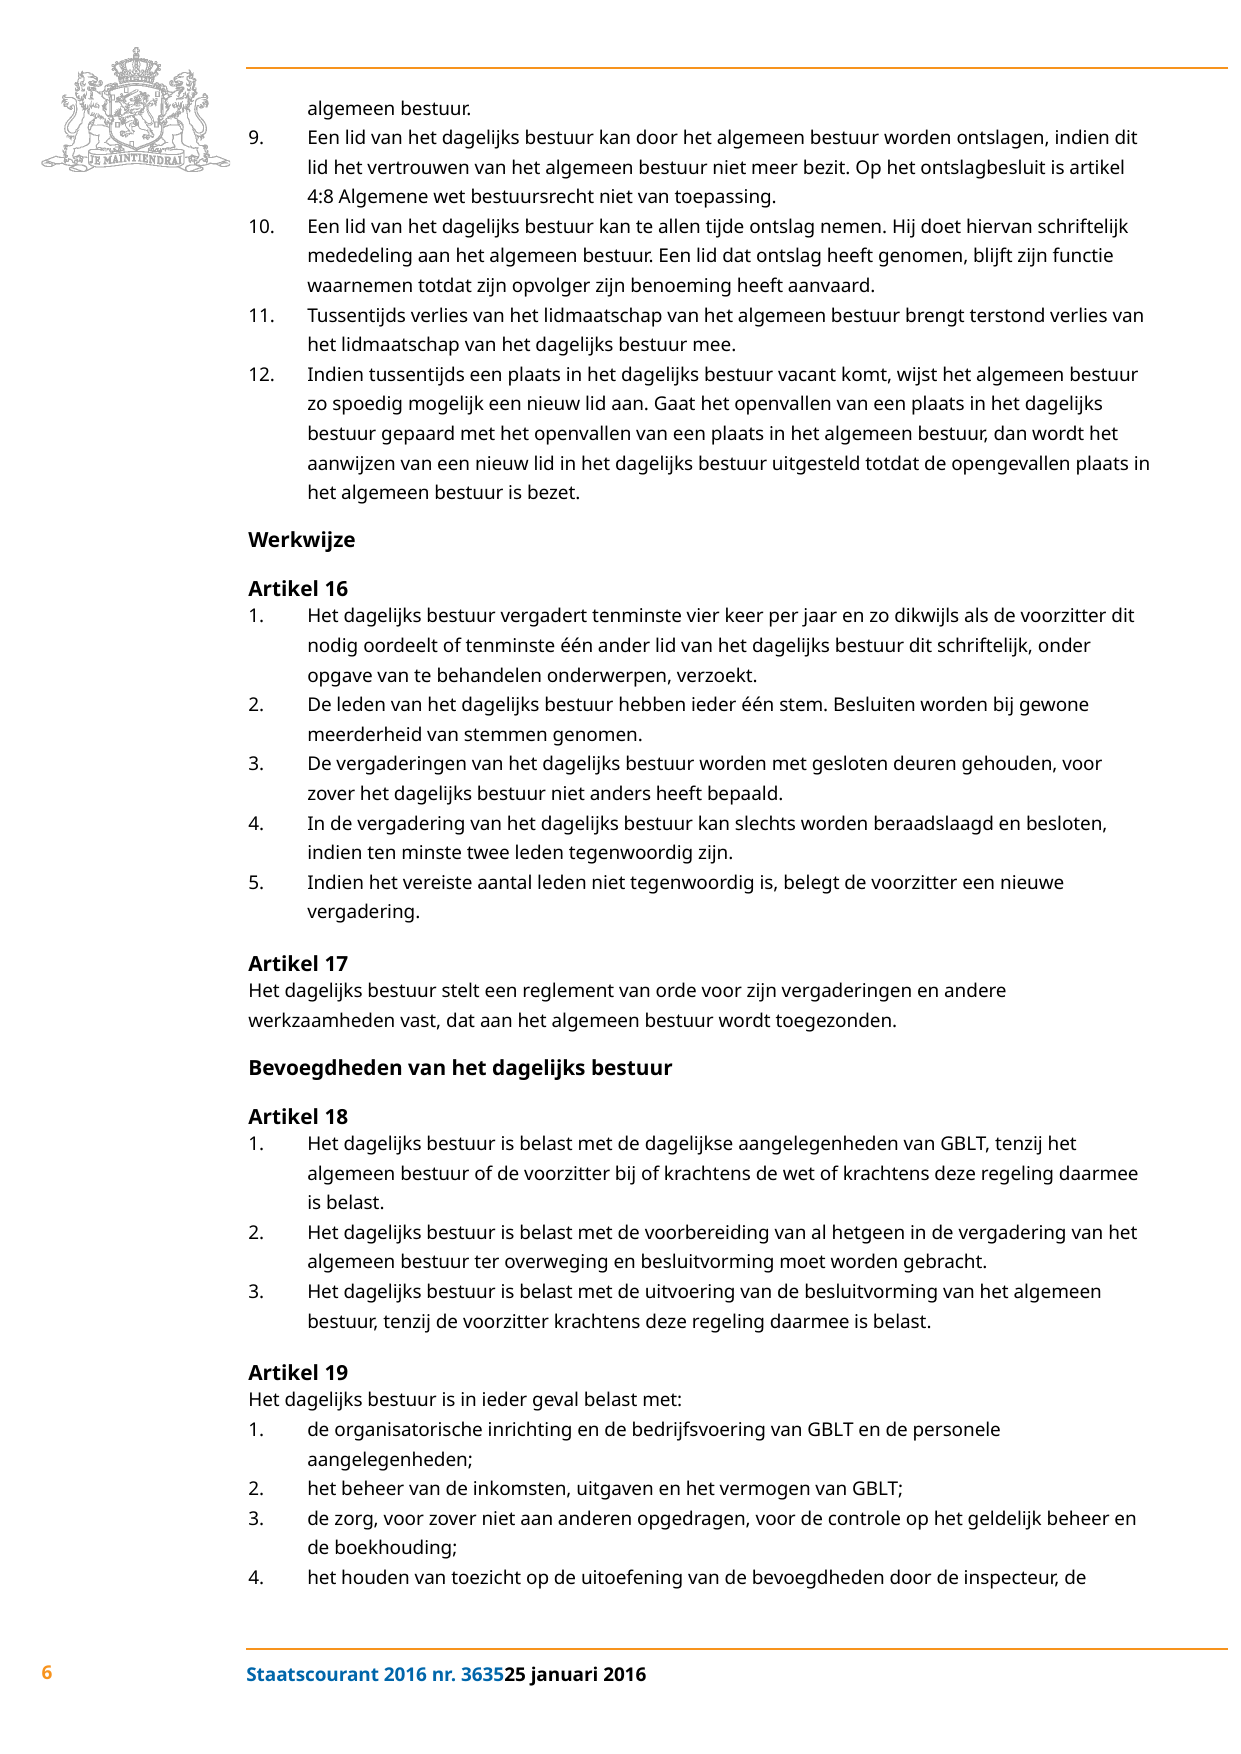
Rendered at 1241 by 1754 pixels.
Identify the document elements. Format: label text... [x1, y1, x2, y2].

list Indien het vereiste aantal leden niet tegenwoordig is, belegt de voorzitter een nieuwe vergadering. [248, 869, 1152, 924]
text Het dagelijks bestuur stelt een reglement van orde voor zijn vergaderingen en andere werkzaamheden vast, dat aan het algemeen bestuur wordt toegezonden. [248, 977, 1152, 1033]
text Bevoegdheden van het dagelijks bestuur [248, 1053, 1152, 1081]
list Het dagelijks bestuur is belast met de uitvoering van de besluitvorming van het algemeen bestuur, tenzij de voorzitter krachtens deze regeling daarmee is belast. [248, 1278, 1152, 1333]
text Artikel 17 [248, 949, 1152, 977]
list Indien tussentijds een plaats in het dagelijks bestuur vacant komt, wijst het algemeen bestuur zo spoedig mogelijk een nieuw lid aan. Gaat het openvallen van een plaats in het dagelijks bestuur gepaard met het openvallen van een plaats in het algemeen bestuur, dan wordt het aanwijzen van een nieuw lid in het dagelijks bestuur uitgesteld totdat de opengevallen plaats in het algemeen bestuur is bezet. [248, 361, 1152, 505]
list Het dagelijks bestuur vergadert tenminste vier keer per jaar en zo dikwijls als de voorzitter dit nodig oordeelt of tenminste één ander lid van het dagelijks bestuur dit schriftelijk, onder opgave van te behandelen onderwerpen, verzoekt. [248, 603, 1152, 688]
list de organisatorische inrichting en de bedrijfsvoering van GBLT en de personele aangelegenheden; [248, 1416, 1152, 1472]
list algemeen bestuur. [248, 95, 1152, 121]
list Het dagelijks bestuur is belast met de dagelijkse aangelegenheden van GBLT, tenzij het algemeen bestuur of de voorzitter bij of krachtens de wet of krachtens deze regeling daarmee is belast. [248, 1130, 1152, 1215]
list In de vergadering van het dagelijks bestuur kan slechts worden beraadslaagd en besloten, indien ten minste twee leden tegenwoordig zijn. [248, 810, 1152, 865]
text Werkwijze [248, 525, 1152, 553]
picture [41, 47, 231, 172]
list De vergaderingen van het dagelijks bestuur worden met gesloten deuren gehouden, voor zover het dagelijks bestuur niet anders heeft bepaald. [248, 751, 1152, 806]
list Een lid van het dagelijks bestuur kan door het algemeen bestuur worden ontslagen, indien dit lid het vertrouwen van het algemeen bestuur niet meer bezit. Op het ontslagbesluit is artikel 4:8 Algemene wet bestuursrecht niet van toepassing. [248, 124, 1152, 209]
text Artikel 18 [248, 1102, 1152, 1130]
list Het dagelijks bestuur is belast met de voorbereiding van al hetgeen in de vergadering van het algemeen bestuur ter overweging en besluitvorming moet worden gebracht. [248, 1219, 1152, 1274]
text Artikel 19 [248, 1358, 1152, 1387]
list Tussentijds verlies van het lidmaatschap van het algemeen bestuur brengt terstond verlies van het lidmaatschap van het dagelijks bestuur mee. [248, 302, 1152, 357]
list De leden van het dagelijks bestuur hebben ieder één stem. Besluiten worden bij gewone meerderheid van stemmen genomen. [248, 691, 1152, 747]
list het houden van toezicht op de uitoefening van de bevoegdheden door de inspecteur, de [248, 1564, 1152, 1590]
list het beheer van de inkomsten, uitgaven en het vermogen van GBLT; [248, 1475, 1152, 1501]
text Artikel 16 [248, 574, 1152, 603]
text Het dagelijks bestuur is in ieder geval belast met: [248, 1387, 1152, 1412]
list Een lid van het dagelijks bestuur kan te allen tijde ontslag nemen. Hij doet hiervan schriftelijk mededeling aan het algemeen bestuur. Een lid dat ontslag heeft genomen, blijft zijn functie waarnemen totdat zijn opvolger zijn benoeming heeft aanvaard. [248, 213, 1152, 298]
list de zorg, voor zover niet aan anderen opgedragen, voor de controle op het geldelijk beheer en de boekhouding; [248, 1505, 1152, 1560]
